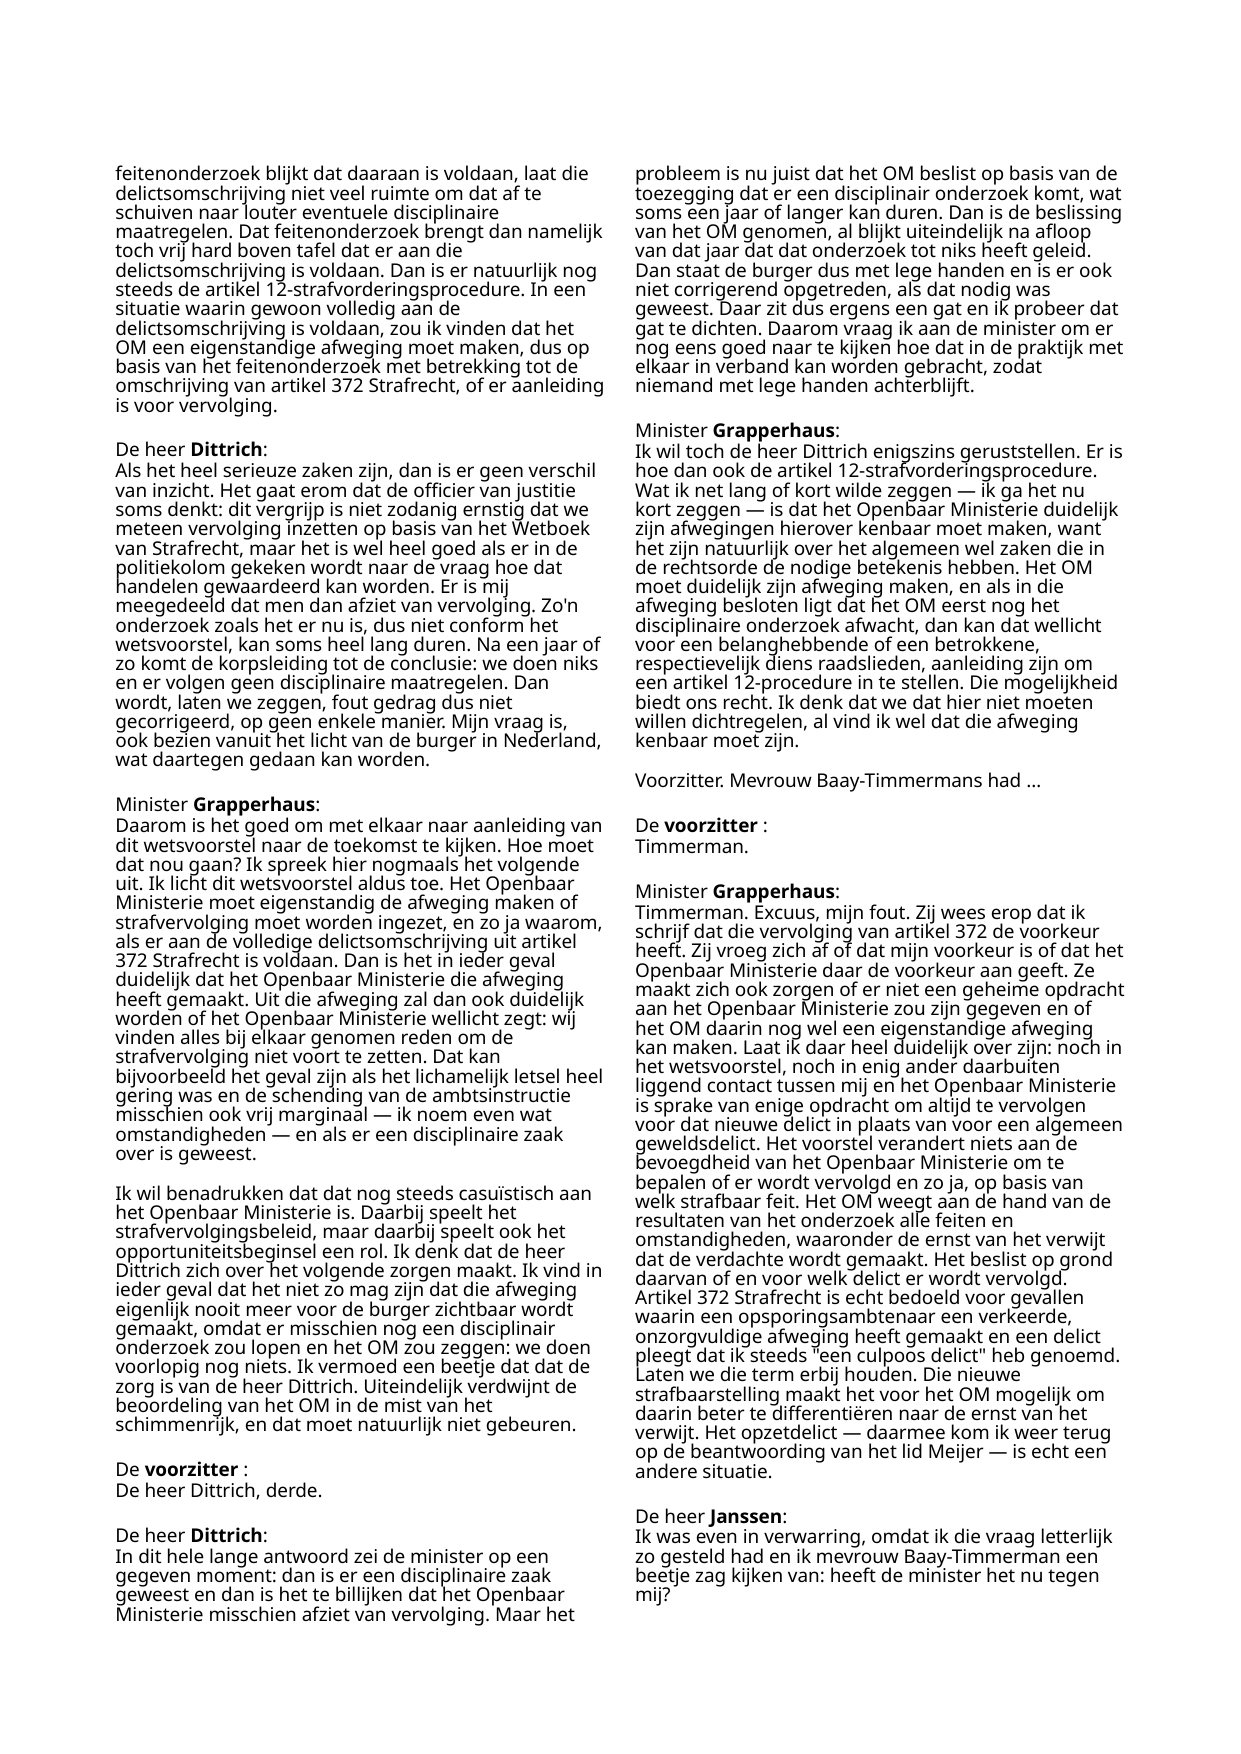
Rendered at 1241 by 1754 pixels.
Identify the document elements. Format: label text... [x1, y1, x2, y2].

text Minister Grapperhaus: [115, 792, 605, 817]
text Minister Grapperhaus: [635, 417, 1125, 443]
text Minister Grapperhaus: [635, 878, 1125, 904]
text Timmerman. [635, 838, 1125, 857]
text In dit hele lange antwoord zei de minister op een gegeven moment: dan is er een disciplinaire zaak geweest en dan is het te billijken dat het Openbaar Ministerie misschien afziet van vervolging. Maar het [115, 1548, 605, 1625]
text probleem is nu juist dat het OM beslist op basis van de toezegging dat er een disciplinair onderzoek komt, wat soms een jaar of langer kan duren. Dan is de beslissing van het OM genomen, al blijkt uiteindelijk na afloop van dat jaar dat dat onderzoek tot niks heeft geleid. Dan staat de burger dus met lege handen en is er ook niet corrigerend opgetreden, als dat nodig was geweest. Daar zit dus ergens een gat en ik probeer dat gat te dichten. Daarom vraag ik aan de minister om er nog eens goed naar te kijken hoe dat in de praktijk met elkaar in verband kan worden gebracht, zodat niemand met lege handen achterblijft. [635, 165, 1125, 397]
text De heer Dittrich, derde. [115, 1482, 605, 1501]
text Ik was even in verwarring, omdat ik die vraag letterlijk zo gesteld had en ik mevrouw Baay-Timmerman een beetje zag kijken van: heeft de minister het nu tegen mij? [635, 1528, 1125, 1606]
text Voorzitter. Mevrouw Baay-Timmermans had … [635, 772, 1125, 791]
text De heer Dittrich: [115, 437, 605, 462]
text De heer Dittrich: [115, 1522, 605, 1548]
text feitenonderzoek blijkt dat daaraan is voldaan, laat die delictsomschrijving niet veel ruimte om dat af te schuiven naar louter eventuele disciplinaire maatregelen. Dat feitenonderzoek brengt dan namelijk toch vrij hard boven tafel dat er aan die delictsomschrijving is voldaan. Dan is er natuurlijk nog steeds de artikel 12-strafvorderingsprocedure. In een situatie waarin gewoon volledig aan de delictsomschrijving is voldaan, zou ik vinden dat het OM een eigenstandige afweging moet maken, dus op basis van het feitenonderzoek met betrekking tot de omschrijving van artikel 372 Strafrecht, of er aanleiding is voor vervolging. [115, 165, 605, 416]
text De voorzitter : [115, 1456, 605, 1482]
text Ik wil benadrukken dat dat nog steeds casuïstisch aan het Openbaar Ministerie is. Daarbij speelt het strafvervolgingsbeleid, maar daarbij speelt ook het opportuniteitsbeginsel een rol. Ik denk dat de heer Dittrich zich over het volgende zorgen maakt. Ik vind in ieder geval dat het niet zo mag zijn dat die afweging eigenlijk nooit meer voor de burger zichtbaar wordt gemaakt, omdat er misschien nog een disciplinair onderzoek zou lopen en het OM zou zeggen: we doen voorlopig nog niets. Ik vermoed een beetje dat dat de zorg is van de heer Dittrich. Uiteindelijk verdwijnt de beoordeling van het OM in de mist van het schimmenrijk, en dat moet natuurlijk niet gebeuren. [115, 1185, 605, 1435]
text De voorzitter : [635, 812, 1125, 838]
text De heer Janssen: [635, 1503, 1125, 1528]
text Daarom is het goed om met elkaar naar aanleiding van dit wetsvoorstel naar de toekomst te kijken. Hoe moet dat nou gaan? Ik spreek hier nogmaals het volgende uit. Ik licht dit wetsvoorstel aldus toe. Het Openbaar Ministerie moet eigenstandig de afweging maken of strafvervolging moet worden ingezet, en zo ja waarom, als er aan de volledige delictsomschrijving uit artikel 372 Strafrecht is voldaan. Dan is het in ieder geval duidelijk dat het Openbaar Ministerie die afweging heeft gemaakt. Uit die afweging zal dan ook duidelijk worden of het Openbaar Ministerie wellicht zegt: wij vinden alles bij elkaar genomen reden om de strafvervolging niet voort te zetten. Dat kan bijvoorbeeld het geval zijn als het lichamelijk letsel heel gering was en de schending van de ambtsinstructie misschien ook vrij marginaal — ik noem even wat omstandigheden — en als er een disciplinaire zaak over is geweest. [115, 817, 605, 1164]
text Timmerman. Excuus, mijn fout. Zij wees erop dat ik schrijf dat die vervolging van artikel 372 de voorkeur heeft. Zij vroeg zich af of dat mijn voorkeur is of dat het Openbaar Ministerie daar de voorkeur aan geeft. Ze maakt zich ook zorgen of er niet een geheime opdracht aan het Openbaar Ministerie zou zijn gegeven en of het OM daarin nog wel een eigenstandige afweging kan maken. Laat ik daar heel duidelijk over zijn: noch in het wetsvoorstel, noch in enig ander daarbuiten liggend contact tussen mij en het Openbaar Ministerie is sprake van enige opdracht om altijd te vervolgen voor dat nieuwe delict in plaats van voor een algemeen geweldsdelict. Het voorstel verandert niets aan de bevoegdheid van het Openbaar Ministerie om te bepalen of er wordt vervolgd en zo ja, op basis van welk strafbaar feit. Het OM weegt aan de hand van de resultaten van het onderzoek alle feiten en omstandigheden, waaronder de ernst van het verwijt dat de verdachte wordt gemaakt. Het beslist op grond daarvan of en voor welk delict er wordt vervolgd. Artikel 372 Strafrecht is echt bedoeld voor gevallen waarin een opsporingsambtenaar een verkeerde, onzorgvuldige afweging heeft gemaakt en een delict pleegt dat ik steeds "een culpoos delict" heb genoemd. Laten we die term erbij houden. Die nieuwe strafbaarstelling maakt het voor het OM mogelijk om daarin beter te differentiëren naar de ernst van het verwijt. Het opzetdelict — daarmee kom ik weer terug op de beantwoording van het lid Meijer — is echt een andere situatie. [635, 904, 1125, 1482]
text Als het heel serieuze zaken zijn, dan is er geen verschil van inzicht. Het gaat erom dat de officier van justitie soms denkt: dit vergrijp is niet zodanig ernstig dat we meteen vervolging inzetten op basis van het Wetboek van Strafrecht, maar het is wel heel goed als er in de politiekolom gekeken wordt naar de vraag hoe dat handelen gewaardeerd kan worden. Er is mij meegedeeld dat men dan afziet van vervolging. Zo'n onderzoek zoals het er nu is, dus niet conform het wetsvoorstel, kan soms heel lang duren. Na een jaar of zo komt de korpsleiding tot de conclusie: we doen niks en er volgen geen disciplinaire maatregelen. Dan wordt, laten we zeggen, fout gedrag dus niet gecorrigeerd, op geen enkele manier. Mijn vraag is, ook bezien vanuit het licht van de burger in Nederland, wat daartegen gedaan kan worden. [115, 462, 605, 771]
text Ik wil toch de heer Dittrich enigszins geruststellen. Er is hoe dan ook de artikel 12-strafvorderingsprocedure. Wat ik net lang of kort wilde zeggen — ik ga het nu kort zeggen — is dat het Openbaar Ministerie duidelijk zijn afwegingen hierover kenbaar moet maken, want het zijn natuurlijk over het algemeen wel zaken die in de rechtsorde de nodige betekenis hebben. Het OM moet duidelijk zijn afweging maken, en als in die afweging besloten ligt dat het OM eerst nog het disciplinaire onderzoek afwacht, dan kan dat wellicht voor een belanghebbende of een betrokkene, respectievelijk diens raadslieden, aanleiding zijn om een artikel 12-procedure in te stellen. Die mogelijkheid biedt ons recht. Ik denk dat we dat hier niet moeten willen dichtregelen, al vind ik wel dat die afweging kenbaar moet zijn. [635, 443, 1125, 751]
